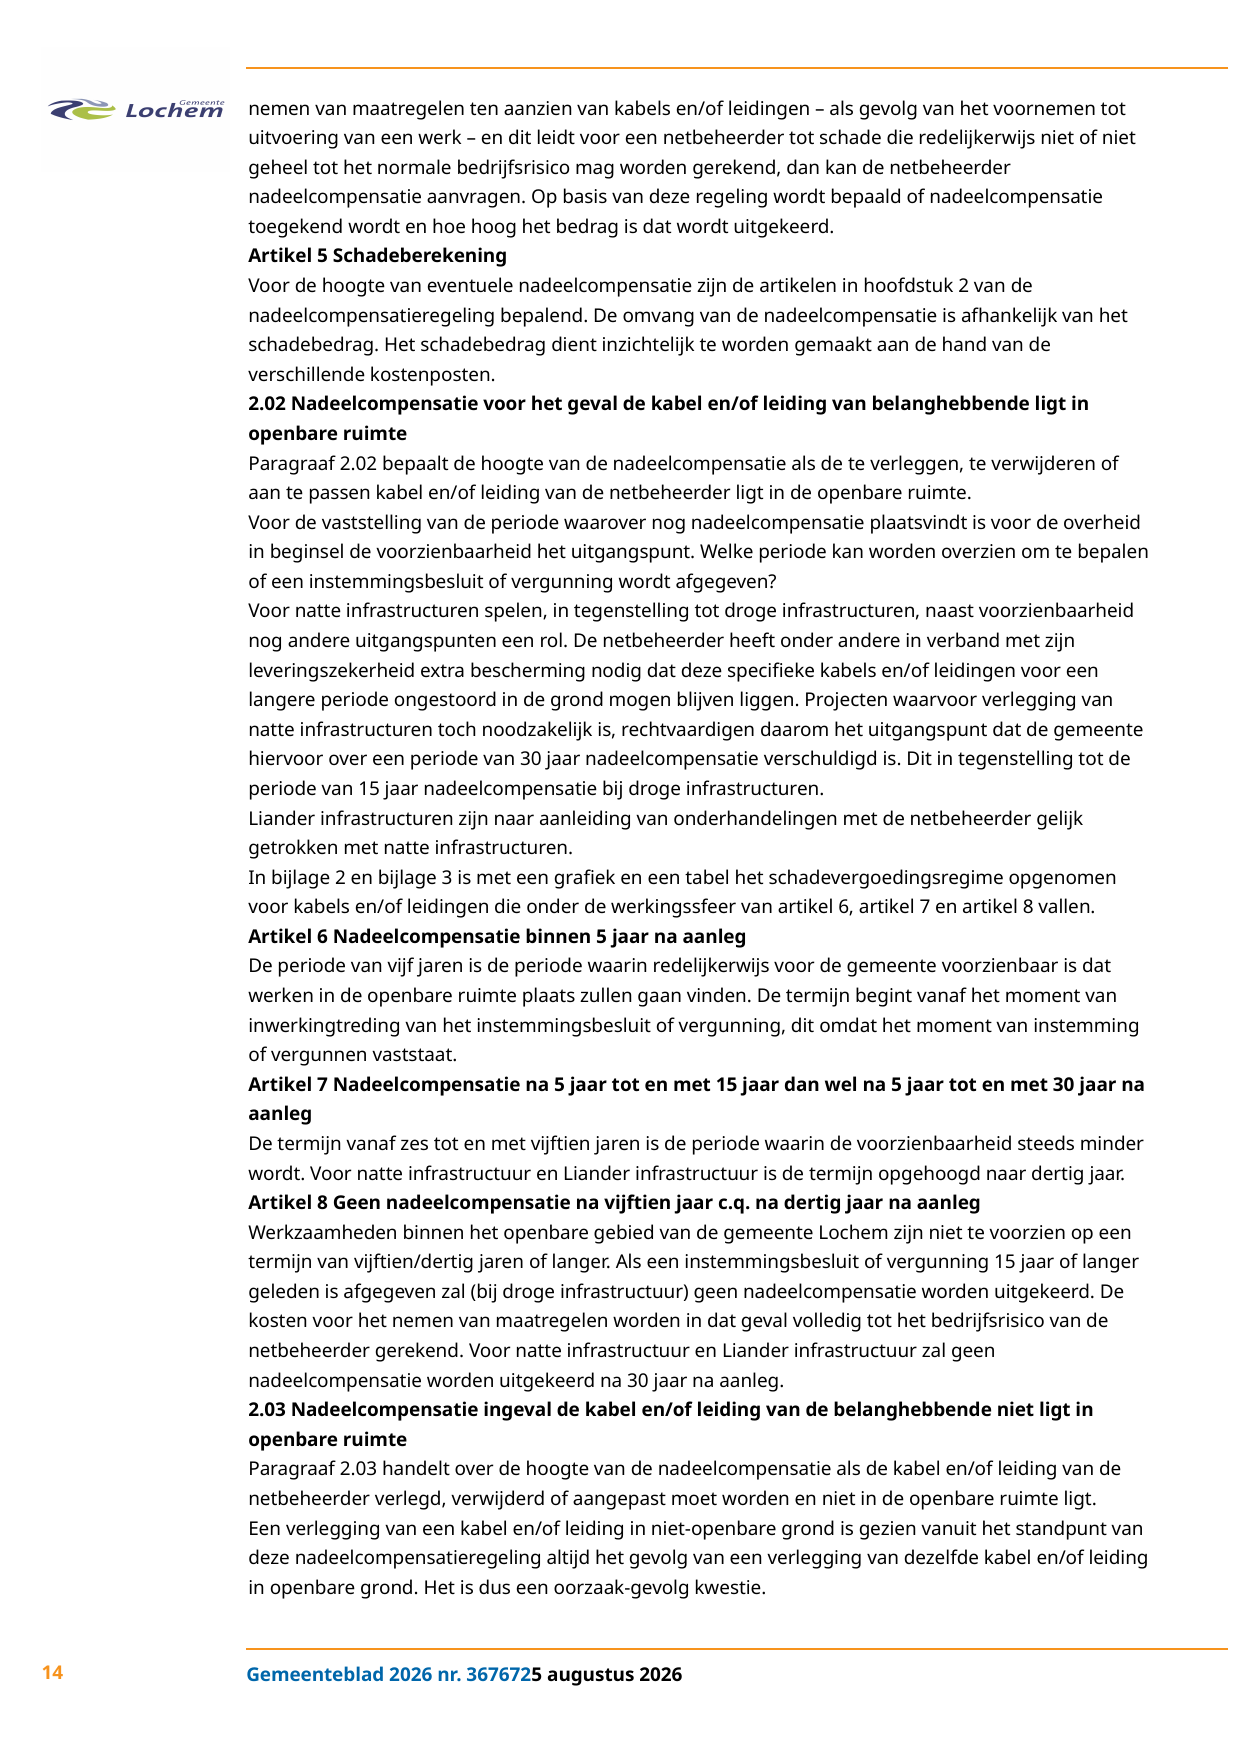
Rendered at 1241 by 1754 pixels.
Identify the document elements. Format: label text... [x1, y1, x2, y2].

text Voor natte infrastructuren spelen, in tegenstelling tot droge infrastructuren, naast voorzienbaarheid nog andere uitgangspunten een rol. De netbeheerder heeft onder andere in verband met zijn leveringszekerheid extra bescherming nodig dat deze specifieke kabels en/of leidingen voor een langere periode ongestoord in de grond mogen blijven liggen. Projecten waarvoor verlegging van natte infrastructuren toch noodzakelijk is, rechtvaardigen daarom het uitgangspunt dat de gemeente hiervoor over een periode van 30 jaar nadeelcompensatie verschuldigd is. Dit in tegenstelling tot de periode van 15 jaar nadeelcompensatie bij droge infrastructuren. [248, 598, 1152, 801]
text In bijlage 2 en bijlage 3 is met een grafiek en een tabel het schadevergoedingsregime opgenomen voor kabels en/of leidingen die onder de werkingssfeer van artikel 6, artikel 7 en artikel 8 vallen. [248, 864, 1152, 919]
text De termijn vanaf zes tot en met vijftien jaren is de periode waarin de voorzienbaarheid steeds minder wordt. Voor natte infrastructuur en Liander infrastructuur is de termijn opgehoogd naar dertig jaar. [248, 1130, 1152, 1186]
text 2.03 Nadeelcompensatie ingeval de kabel en/of leiding van de belanghebbende niet ligt in openbare ruimte [248, 1396, 1152, 1452]
text Voor de hoogte van eventuele nadeelcompensatie zijn de artikelen in hoofdstuk 2 van de nadeelcompensatieregeling bepalend. De omvang van de nadeelcompensatie is afhankelijk van het schadebedrag. Het schadebedrag dient inzichtelijk te worden gemaakt aan de hand van de verschillende kostenposten. [248, 272, 1152, 387]
text Liander infrastructuren zijn naar aanleiding van onderhandelingen met de netbeheerder gelijk getrokken met natte infrastructuren. [248, 805, 1152, 860]
text Artikel 8 Geen nadeelcompensatie na vijftien jaar c.q. na dertig jaar na aanleg [248, 1189, 1152, 1215]
text Werkzaamheden binnen het openbare gebied van de gemeente Lochem zijn niet te voorzien op een termijn van vijftien/dertig jaren of langer. Als een instemmingsbesluit of vergunning 15 jaar of langer geleden is afgegeven zal (bij droge infrastructuur) geen nadeelcompensatie worden uitgekeerd. De kosten voor het nemen van maatregelen worden in dat geval volledig tot het bedrijfsrisico van de netbeheerder gerekend. Voor natte infrastructuur en Liander infrastructuur zal geen nadeelcompensatie worden uitgekeerd na 30 jaar na aanleg. [248, 1219, 1152, 1393]
text Artikel 6 Nadeelcompensatie binnen 5 jaar na aanleg [248, 923, 1152, 949]
text Artikel 7 Nadeelcompensatie na 5 jaar tot en met 15 jaar dan wel na 5 jaar tot en met 30 jaar na aanleg [248, 1071, 1152, 1126]
text Een verlegging van een kabel en/of leiding in niet-openbare grond is gezien vanuit het standpunt van deze nadeelcompensatieregeling altijd het gevolg van een verlegging van dezelfde kabel en/of leiding in openbare grond. Het is dus een oorzaak-gevolg kwestie. [248, 1515, 1152, 1600]
text 2.02 Nadeelcompensatie voor het geval de kabel en/of leiding van belanghebbende ligt in openbare ruimte [248, 391, 1152, 446]
text Artikel 5 Schadeberekening [248, 243, 1152, 268]
text Paragraaf 2.03 handelt over de hoogte van de nadeelcompensatie als de kabel en/of leiding van de netbeheerder verlegd, verwijderd of aangepast moet worden en niet in de openbare ruimte ligt. [248, 1456, 1152, 1511]
picture [41, 47, 231, 172]
text nemen van maatregelen ten aanzien van kabels en/of leidingen – als gevolg van het voornemen tot uitvoering van een werk – en dit leidt voor een netbeheerder tot schade die redelijkerwijs niet of niet geheel tot het normale bedrijfsrisico mag worden gerekend, dan kan de netbeheerder nadeelcompensatie aanvragen. Op basis van deze regeling wordt bepaald of nadeelcompensatie toegekend wordt en hoe hoog het bedrag is dat wordt uitgekeerd. [248, 95, 1152, 239]
text Voor de vaststelling van de periode waarover nog nadeelcompensatie plaatsvindt is voor de overheid in beginsel de voorzienbaarheid het uitgangspunt. Welke periode kan worden overzien om te bepalen of een instemmingsbesluit of vergunning wordt afgegeven? [248, 509, 1152, 594]
text De periode van vijf jaren is de periode waarin redelijkerwijs voor de gemeente voorzienbaar is dat werken in de openbare ruimte plaats zullen gaan vinden. De termijn begint vanaf het moment van inwerkingtreding van het instemmingsbesluit of vergunning, dit omdat het moment van instemming of vergunnen vaststaat. [248, 953, 1152, 1067]
text Paragraaf 2.02 bepaalt de hoogte van de nadeelcompensatie als de te verleggen, te verwijderen of aan te passen kabel en/of leiding van de netbeheerder ligt in de openbare ruimte. [248, 450, 1152, 505]
